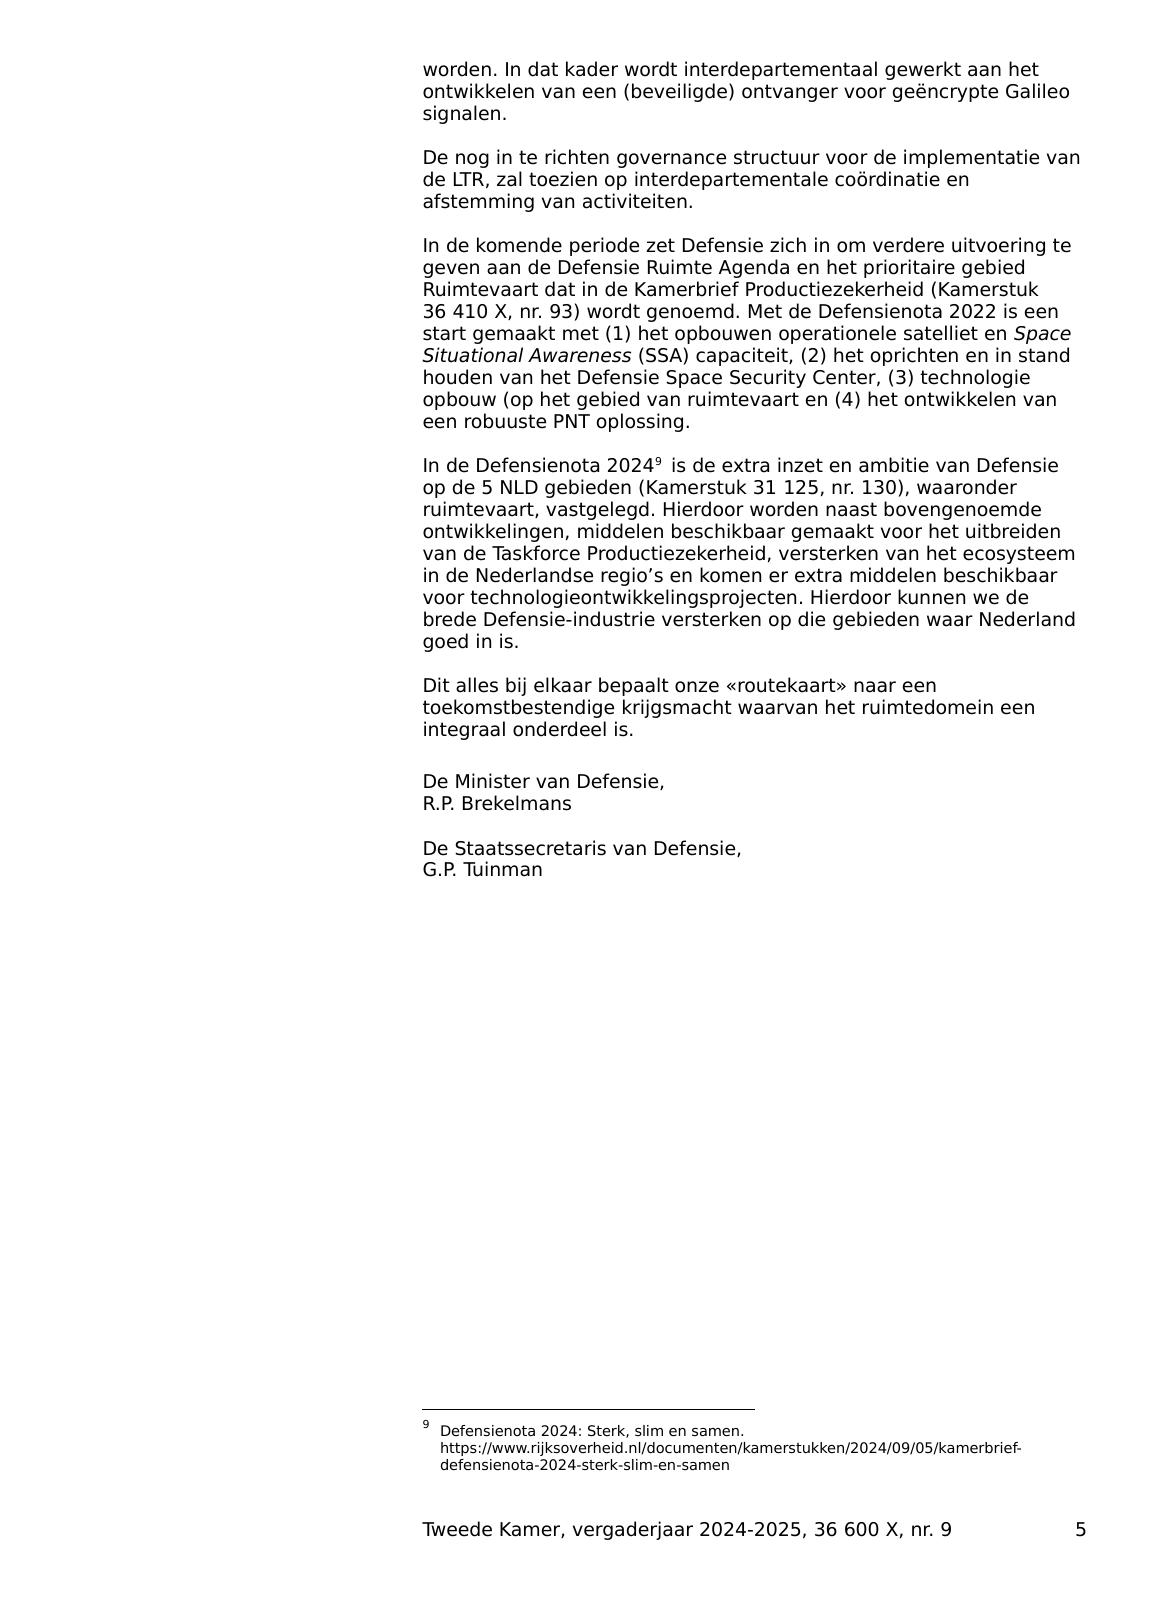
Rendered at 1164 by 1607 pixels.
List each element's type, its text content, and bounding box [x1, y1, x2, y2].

text In de Defensienota 2024 is de extra inzet en ambitie van Defensie op de 5 NLD gebieden (Kamerstuk 31 125, nr. 130), waaronder ruimtevaart, vastgelegd. Hierdoor worden naast bovengenoemde ontwikkelingen, middelen beschikbaar gemaakt voor het uitbreiden van de Taskforce Productiezekerheid, versterken van het ecosysteem in de Nederlandse regio’s en komen er extra middelen beschikbaar voor technologieontwikkelingsprojecten. Hierdoor kunnen we de brede Defensie-industrie versterken op die gebieden waar Nederland goed in is. [422, 455, 1087, 653]
text Dit alles bij elkaar bepaalt onze «routekaart» naar een toekomstbestendige krijgsmacht waarvan het ruimtedomein een integraal onderdeel is. [422, 675, 1087, 741]
text De Minister van Defensie, R.P. Brekelmans [422, 771, 1087, 815]
text De nog in te richten governance structuur voor de implementatie van de LTR, zal toezien op interdepartementale coördinatie en afstemming van activiteiten. [422, 147, 1087, 213]
text worden. In dat kader wordt interdepartementaal gewerkt aan het ontwikkelen van een (beveiligde) ontvanger voor geëncrypte Galileo signalen. [422, 59, 1087, 125]
text De Staatssecretaris van Defensie, G.P. Tuinman [422, 837, 1087, 881]
text In de komende periode zet Defensie zich in om verdere uitvoering te geven aan de Defensie Ruimte Agenda en het prioritaire gebied Ruimtevaart dat in de Kamerbrief Productiezekerheid (Kamerstuk 36 410 X, nr. 93) wordt genoemd. Met de Defensienota 2022 is een start gemaakt met (1) het opbouwen operationele satelliet en Space Situational Awareness (SSA) capaciteit, (2) het oprichten en in stand houden van het Defensie Space Security Center, (3) technologie opbouw (op het gebied van ruimtevaart en (4) het ontwikkelen van een robuuste PNT oplossing. [422, 235, 1087, 433]
text Defensienota 2024: Sterk, slim en samen. https://www.rijksoverheid.nl/documenten/kamerstukken/2024/09/05/kamerbrief-defensienota-2024-sterk-slim-en-samen [422, 1418, 1087, 1474]
